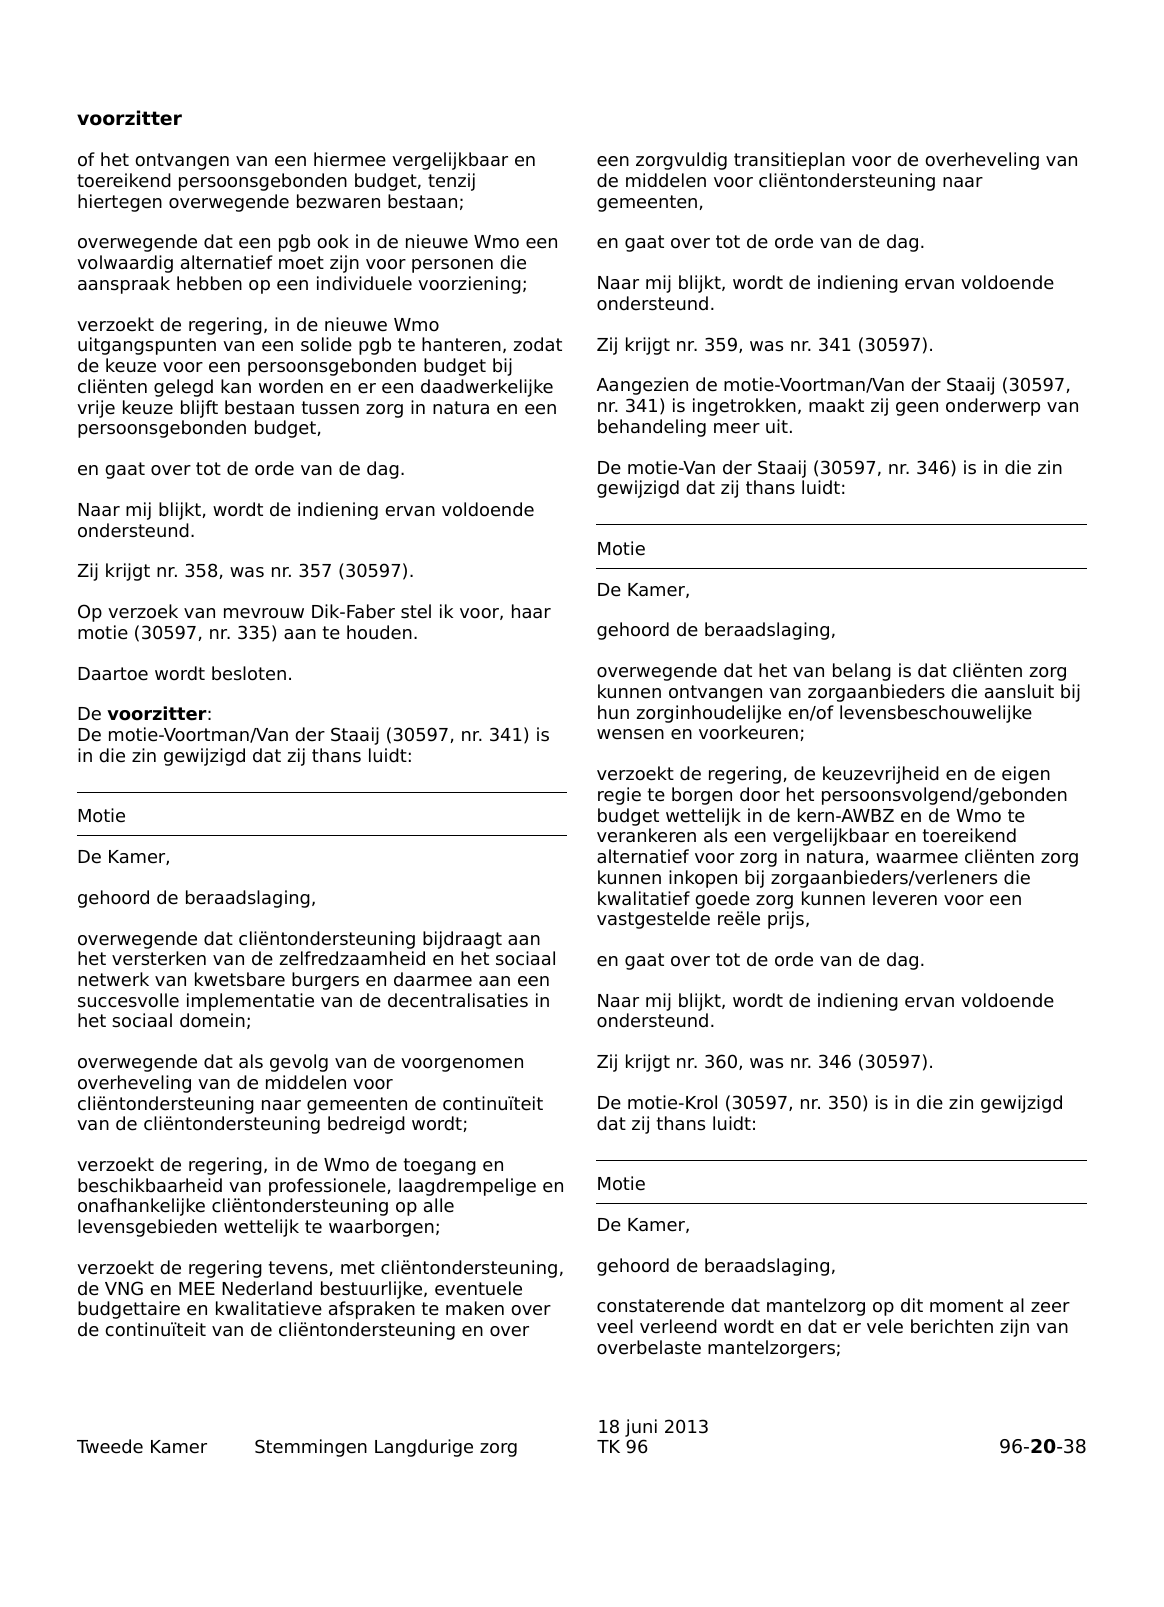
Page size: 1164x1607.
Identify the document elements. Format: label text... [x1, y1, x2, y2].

text Aangezien de motie-Voortman/Van der Staaij (30597, nr. 341) is ingetrokken, maakt zij geen onderwerp van behandeling meer uit. [596, 375, 1087, 437]
text De motie-Krol (30597, nr. 350) is in die zin gewijzigd dat zij thans luidt: [596, 1093, 1087, 1134]
text een zorgvuldig transitieplan voor de overheveling van de middelen voor cliëntondersteuning naar gemeenten, [596, 150, 1087, 212]
text De motie-Voortman/Van der Staaij (30597, nr. 341) is in die zin gewijzigd dat zij thans luidt: [77, 725, 567, 766]
text verzoekt de regering, de keuzevrijheid en de eigen regie te borgen door het persoonsvolgend/gebonden budget wettelijk in de kern-AWBZ en de Wmo te verankeren als een vergelijkbaar en toereikend alternatief voor zorg in natura, waarmee cliënten zorg kunnen inkopen bij zorgaanbieders/verleners die kwalitatief goede zorg kunnen leveren voor een vastgestelde reële prijs, [596, 764, 1087, 930]
text en gaat over tot de orde van de dag. [77, 459, 567, 480]
text verzoekt de regering tevens, met cliëntondersteuning, de VNG en MEE Nederland bestuurlijke, eventuele budgettaire en kwalitatieve afspraken te maken over de continuïteit van de cliëntondersteuning en over [77, 1258, 567, 1341]
text verzoekt de regering, in de nieuwe Wmo uitgangspunten van een solide pgb te hanteren, zodat de keuze voor een persoonsgebonden budget bij cliënten gelegd kan worden en er een daadwerkelijke vrije keuze blijft bestaan tussen zorg in natura en een persoonsgebonden budget, [77, 314, 567, 439]
text De motie-Van der Staaij (30597, nr. 346) is in die zin gewijzigd dat zij thans luidt: [596, 457, 1087, 499]
text gehoord de beraadslaging, [596, 620, 1087, 641]
text Zij krijgt nr. 360, was nr. 346 (30597). [596, 1052, 1087, 1073]
text Motie [596, 1174, 1087, 1195]
text en gaat over tot de orde van de dag. [596, 950, 1087, 971]
text Op verzoek van mevrouw Dik-Faber stel ik voor, haar motie (30597, nr. 335) aan te houden. [77, 602, 567, 643]
text overwegende dat het van belang is dat cliënten zorg kunnen ontvangen van zorgaanbieders die aansluit bij hun zorginhoudelijke en/of levensbeschouwelijke wensen en voorkeuren; [596, 661, 1087, 744]
text Naar mij blijkt, wordt de indiening ervan voldoende ondersteund. [596, 991, 1087, 1032]
text gehoord de beraadslaging, [77, 888, 567, 908]
text Zij krijgt nr. 358, was nr. 357 (30597). [77, 561, 567, 582]
text overwegende dat als gevolg van de voorgenomen overheveling van de middelen voor cliëntondersteuning naar gemeenten de continuïteit van de cliëntondersteuning bedreigd wordt; [77, 1052, 567, 1135]
text overwegende dat cliëntondersteuning bijdraagt aan het versterken van de zelfredzaamheid en het sociaal netwerk van kwetsbare burgers en daarmee aan een succesvolle implementatie van de decentralisaties in het sociaal domein; [77, 928, 567, 1032]
text De Kamer, [77, 847, 567, 868]
text Daartoe wordt besloten. [77, 663, 567, 684]
text Naar mij blijkt, wordt de indiening ervan voldoende ondersteund. [77, 500, 567, 541]
text en gaat over tot de orde van de dag. [596, 232, 1087, 253]
text overwegende dat een pgb ook in de nieuwe Wmo een volwaardig alternatief moet zijn voor personen die aanspraak hebben op een individuele voorziening; [77, 232, 567, 294]
text De voorzitter: [77, 704, 567, 725]
text Zij krijgt nr. 359, was nr. 341 (30597). [596, 334, 1087, 355]
text verzoekt de regering, in de Wmo de toegang en beschikbaarheid van professionele, laagdrempelige en onafhankelijke cliëntondersteuning op alle levensgebieden wettelijk te waarborgen; [77, 1155, 567, 1238]
text De Kamer, [596, 579, 1087, 600]
text Naar mij blijkt, wordt de indiening ervan voldoende ondersteund. [596, 273, 1087, 314]
text Motie [596, 539, 1087, 559]
text of het ontvangen van een hiermee vergelijkbaar en toereikend persoonsgebonden budget, tenzij hiertegen overwegende bezwaren bestaan; [77, 150, 567, 212]
text De Kamer, [596, 1215, 1087, 1236]
text gehoord de beraadslaging, [596, 1256, 1087, 1276]
text constaterende dat mantelzorg op dit moment al zeer veel verleend wordt en dat er vele berichten zijn van overbelaste mantelzorgers; [596, 1296, 1087, 1358]
text Motie [77, 806, 567, 827]
